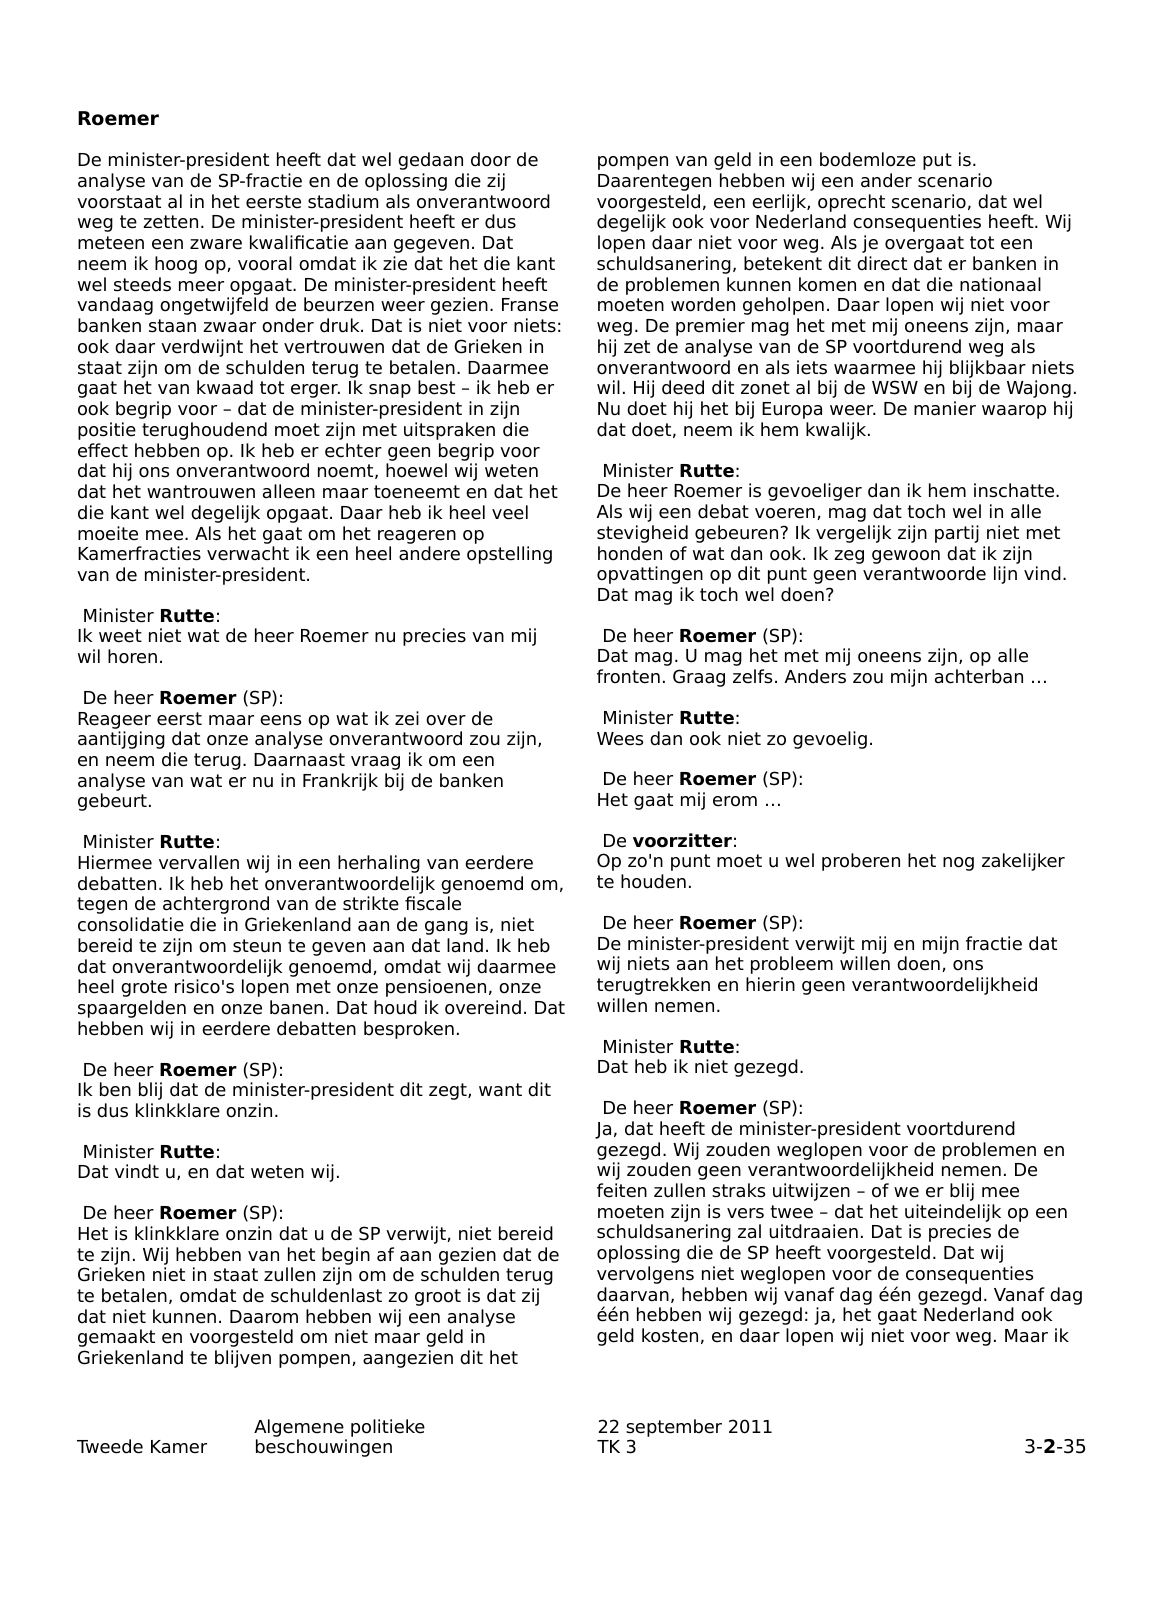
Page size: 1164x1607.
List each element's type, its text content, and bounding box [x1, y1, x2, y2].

text Dat vindt u, en dat weten wij. [77, 1162, 567, 1183]
text De heer Roemer (SP): [596, 626, 1087, 646]
text De heer Roemer (SP): [77, 688, 567, 708]
text Minister Rutte: [77, 1142, 567, 1162]
text De heer Roemer (SP): [77, 1203, 567, 1224]
text Op zo'n punt moet u wel proberen het nog zakelijker te houden. [596, 851, 1087, 893]
text De minister-president heeft dat wel gedaan door de analyse van de SP-fractie en de oplossing die zij voorstaat al in het eerste stadium als onverantwoord weg te zetten. De minister-president heeft er dus meteen een zware kwalificatie aan gegeven. Dat neem ik hoog op, vooral omdat ik zie dat het die kant wel steeds meer opgaat. De minister-president heeft vandaag ongetwijfeld de beurzen weer gezien. Franse banken staan zwaar onder druk. Dat is niet voor niets: ook daar verdwijnt het vertrouwen dat de Grieken in staat zijn om de schulden terug te betalen. Daarmee gaat het van kwaad tot erger. Ik snap best – ik heb er ook begrip voor – dat de minister-president in zijn positie terughoudend moet zijn met uitspraken die effect hebben op. Ik heb er echter geen begrip voor dat hij ons onverantwoord noemt, hoewel wij weten dat het wantrouwen alleen maar toeneemt en dat het die kant wel degelijk opgaat. Daar heb ik heel veel moeite mee. Als het gaat om het reageren op Kamerfracties verwacht ik een heel andere opstelling van de minister-president. [77, 150, 567, 586]
text De minister-president verwijt mij en mijn fractie dat wij niets aan het probleem willen doen, ons terugtrekken en hierin geen verantwoordelijkheid willen nemen. [596, 933, 1087, 1016]
text Minister Rutte: [596, 708, 1087, 728]
text De heer Roemer (SP): [596, 769, 1087, 790]
text pompen van geld in een bodemloze put is. Daarentegen hebben wij een ander scenario voorgesteld, een eerlijk, oprecht scenario, dat wel degelijk ook voor Nederland consequenties heeft. Wij lopen daar niet voor weg. Als je overgaat tot een schuldsanering, betekent dit direct dat er banken in de problemen kunnen komen en dat die nationaal moeten worden geholpen. Daar lopen wij niet voor weg. De premier mag het met mij oneens zijn, maar hij zet de analyse van de SP voortdurend weg als onverantwoord en als iets waarmee hij blijkbaar niets wil. Hij deed dit zonet al bij de WSW en bij de Wajong. Nu doet hij het bij Europa weer. De manier waarop hij dat doet, neem ik hem kwalijk. [596, 150, 1087, 440]
text Reageer eerst maar eens op wat ik zei over de aantijging dat onze analyse onverantwoord zou zijn, en neem die terug. Daarnaast vraag ik om een analyse van wat er nu in Frankrijk bij de banken gebeurt. [77, 708, 567, 812]
text Hiermee vervallen wij in een herhaling van eerdere debatten. Ik heb het onverantwoordelijk genoemd om, tegen de achtergrond van de strikte fiscale consolidatie die in Griekenland aan de gang is, niet bereid te zijn om steun te geven aan dat land. Ik heb dat onverantwoordelijk genoemd, omdat wij daarmee heel grote risico's lopen met onze pensioenen, onze spaargelden en onze banen. Dat houd ik overeind. Dat hebben wij in eerdere debatten besproken. [77, 853, 567, 1039]
text De heer Roemer (SP): [596, 1098, 1087, 1119]
text Ja, dat heeft de minister-president voortdurend gezegd. Wij zouden weglopen voor de problemen en wij zouden geen verantwoordelijkheid nemen. De feiten zullen straks uitwijzen – of we er blij mee moeten zijn is vers twee – dat het uiteindelijk op een schuldsanering zal uitdraaien. Dat is precies de oplossing die de SP heeft voorgesteld. Dat wij vervolgens niet weglopen voor de consequenties daarvan, hebben wij vanaf dag één gezegd. Vanaf dag één hebben wij gezegd: ja, het gaat Nederland ook geld kosten, en daar lopen wij niet voor weg. Maar ik [596, 1119, 1087, 1347]
text Minister Rutte: [77, 832, 567, 853]
text Minister Rutte: [596, 460, 1087, 481]
text De heer Roemer (SP): [596, 913, 1087, 933]
text De heer Roemer is gevoeliger dan ik hem inschatte. Als wij een debat voeren, mag dat toch wel in alle stevigheid gebeuren? Ik vergelijk zijn partij niet met honden of wat dan ook. Ik zeg gewoon dat ik zijn opvattingen op dit punt geen verantwoorde lijn vind. Dat mag ik toch wel doen? [596, 481, 1087, 606]
text De voorzitter: [596, 831, 1087, 851]
text Wees dan ook niet zo gevoelig. [596, 728, 1087, 749]
text Het gaat mij erom … [596, 790, 1087, 811]
text Het is klinkklare onzin dat u de SP verwijt, niet bereid te zijn. Wij hebben van het begin af aan gezien dat de Grieken niet in staat zullen zijn om de schulden terug te betalen, omdat de schuldenlast zo groot is dat zij dat niet kunnen. Daarom hebben wij een analyse gemaakt en voorgesteld om niet maar geld in Griekenland te blijven pompen, aangezien dit het [77, 1224, 567, 1369]
text Dat heb ik niet gezegd. [596, 1057, 1087, 1078]
text De heer Roemer (SP): [77, 1059, 567, 1080]
text Ik ben blij dat de minister-president dit zegt, want dit is dus klinkklare onzin. [77, 1080, 567, 1122]
text Dat mag. U mag het met mij oneens zijn, op alle fronten. Graag zelfs. Anders zou mijn achterban … [596, 646, 1087, 688]
text Ik weet niet wat de heer Roemer nu precies van mij wil horen. [77, 626, 567, 668]
text Minister Rutte: [77, 606, 567, 626]
text Minister Rutte: [596, 1036, 1087, 1057]
